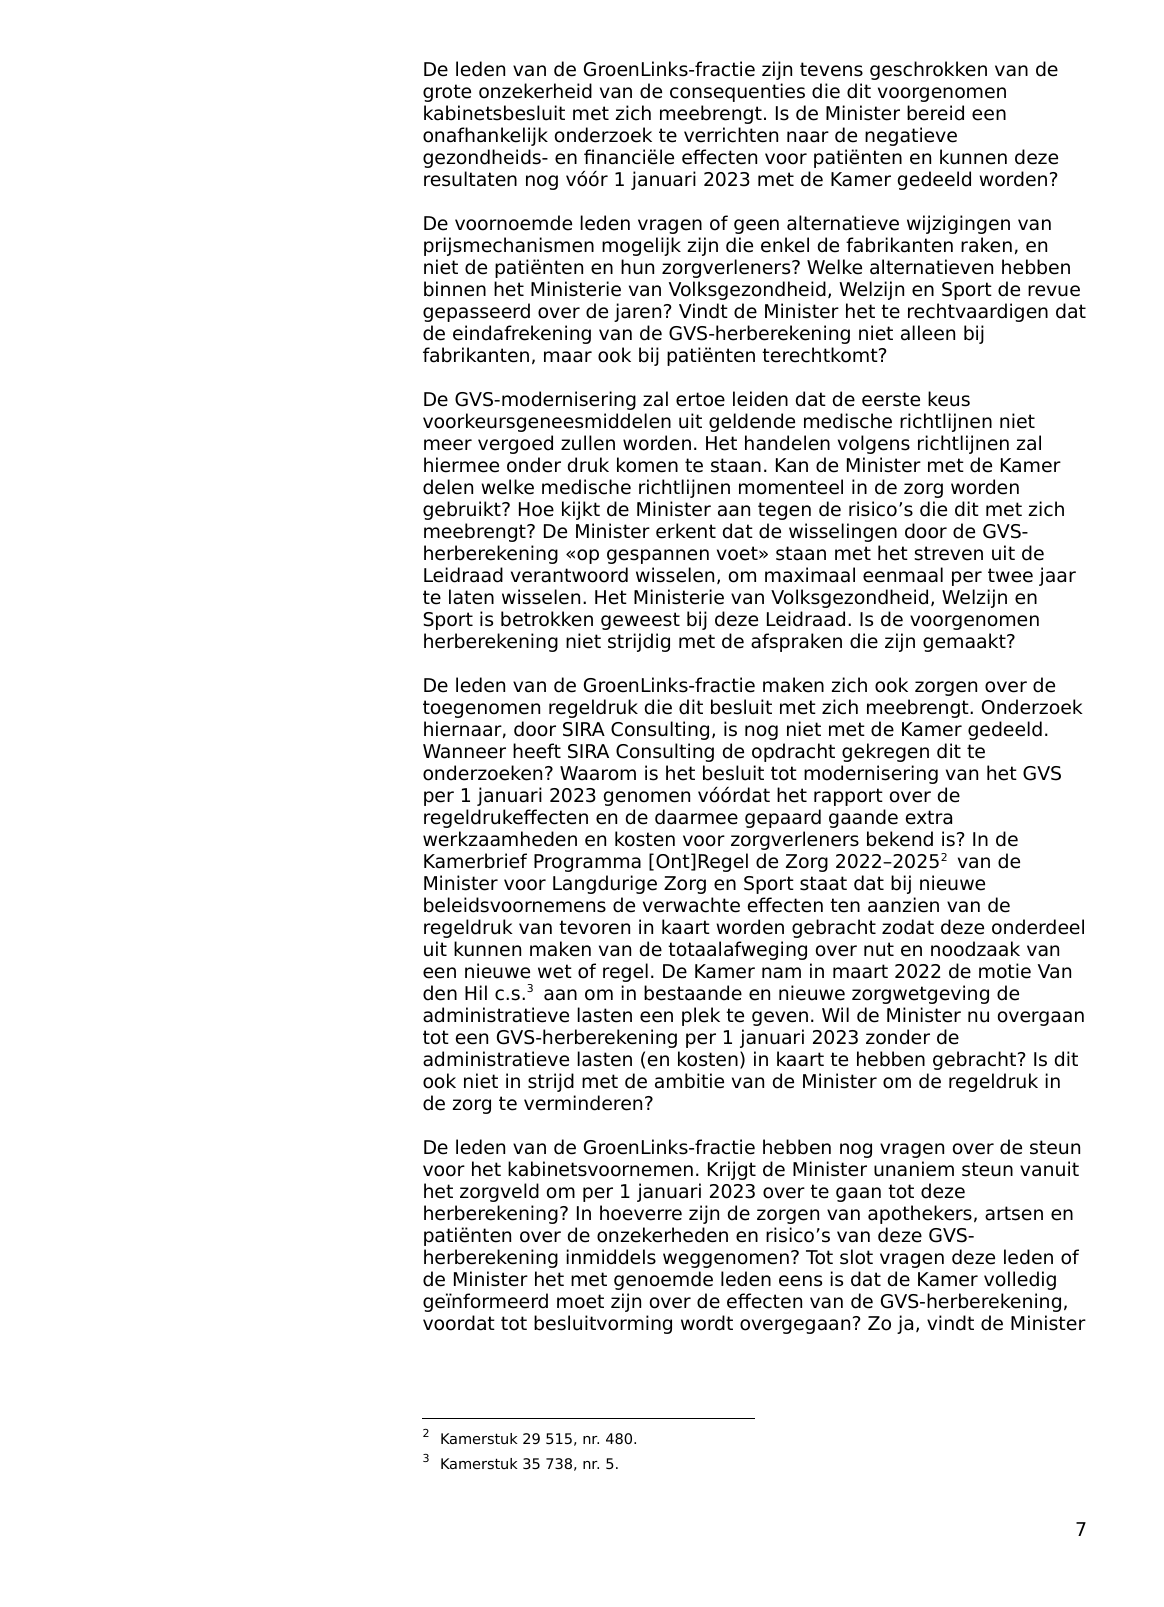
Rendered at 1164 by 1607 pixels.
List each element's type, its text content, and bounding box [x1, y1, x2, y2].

text De leden van de GroenLinks-fractie maken zich ook zorgen over de toegenomen regeldruk die dit besluit met zich meebrengt. Onderzoek hiernaar, door SIRA Consulting, is nog niet met de Kamer gedeeld. Wanneer heeft SIRA Consulting de opdracht gekregen dit te onderzoeken? Waarom is het besluit tot modernisering van het GVS per 1 januari 2023 genomen vóórdat het rapport over de regeldrukeffecten en de daarmee gepaard gaande extra werkzaamheden en kosten voor zorgverleners bekend is? In de Kamerbrief Programma [Ont]Regel de Zorg 2022–2025 van de Minister voor Langdurige Zorg en Sport staat dat bij nieuwe beleidsvoornemens de verwachte effecten ten aanzien van de regeldruk van tevoren in kaart worden gebracht zodat deze onderdeel uit kunnen maken van de totaalafweging over nut en noodzaak van een nieuwe wet of regel. De Kamer nam in maart 2022 de motie Van den Hil c.s. aan om in bestaande en nieuwe zorgwetgeving de administratieve lasten een plek te geven. Wil de Minister nu overgaan tot een GVS-herberekening per 1 januari 2023 zonder de administratieve lasten (en kosten) in kaart te hebben gebracht? Is dit ook niet in strijd met de ambitie van de Minister om de regeldruk in de zorg te verminderen? [422, 675, 1087, 1115]
text Kamerstuk 29 515, nr. 480. [422, 1427, 1087, 1449]
text De leden van de GroenLinks-fractie zijn tevens geschrokken van de grote onzekerheid van de consequenties die dit voorgenomen kabinetsbesluit met zich meebrengt. Is de Minister bereid een onafhankelijk onderzoek te verrichten naar de negatieve gezondheids- en financiële effecten voor patiënten en kunnen deze resultaten nog vóór 1 januari 2023 met de Kamer gedeeld worden? [422, 59, 1087, 191]
text De GVS-modernisering zal ertoe leiden dat de eerste keus voorkeursgeneesmiddelen uit geldende medische richtlijnen niet meer vergoed zullen worden. Het handelen volgens richtlijnen zal hiermee onder druk komen te staan. Kan de Minister met de Kamer delen welke medische richtlijnen momenteel in de zorg worden gebruikt? Hoe kijkt de Minister aan tegen de risico’s die dit met zich meebrengt? De Minister erkent dat de wisselingen door de GVS-herberekening «op gespannen voet» staan met het streven uit de Leidraad verantwoord wisselen, om maximaal eenmaal per twee jaar te laten wisselen. Het Ministerie van Volksgezondheid, Welzijn en Sport is betrokken geweest bij deze Leidraad. Is de voorgenomen herberekening niet strijdig met de afspraken die zijn gemaakt? [422, 389, 1087, 653]
text De leden van de GroenLinks-fractie hebben nog vragen over de steun voor het kabinetsvoornemen. Krijgt de Minister unaniem steun vanuit het zorgveld om per 1 januari 2023 over te gaan tot deze herberekening? In hoeverre zijn de zorgen van apothekers, artsen en patiënten over de onzekerheden en risico’s van deze GVS-herberekening inmiddels weggenomen? Tot slot vragen deze leden of de Minister het met genoemde leden eens is dat de Kamer volledig geïnformeerd moet zijn over de effecten van de GVS-herberekening, voordat tot besluitvorming wordt overgegaan? Zo ja, vindt de Minister [422, 1137, 1087, 1335]
text De voornoemde leden vragen of geen alternatieve wijzigingen van prijsmechanismen mogelijk zijn die enkel de fabrikanten raken, en niet de patiënten en hun zorgverleners? Welke alternatieven hebben binnen het Ministerie van Volksgezondheid, Welzijn en Sport de revue gepasseerd over de jaren? Vindt de Minister het te rechtvaardigen dat de eindafrekening van de GVS-herberekening niet alleen bij fabrikanten, maar ook bij patiënten terechtkomt? [422, 213, 1087, 367]
text Kamerstuk 35 738, nr. 5. [422, 1452, 1087, 1474]
